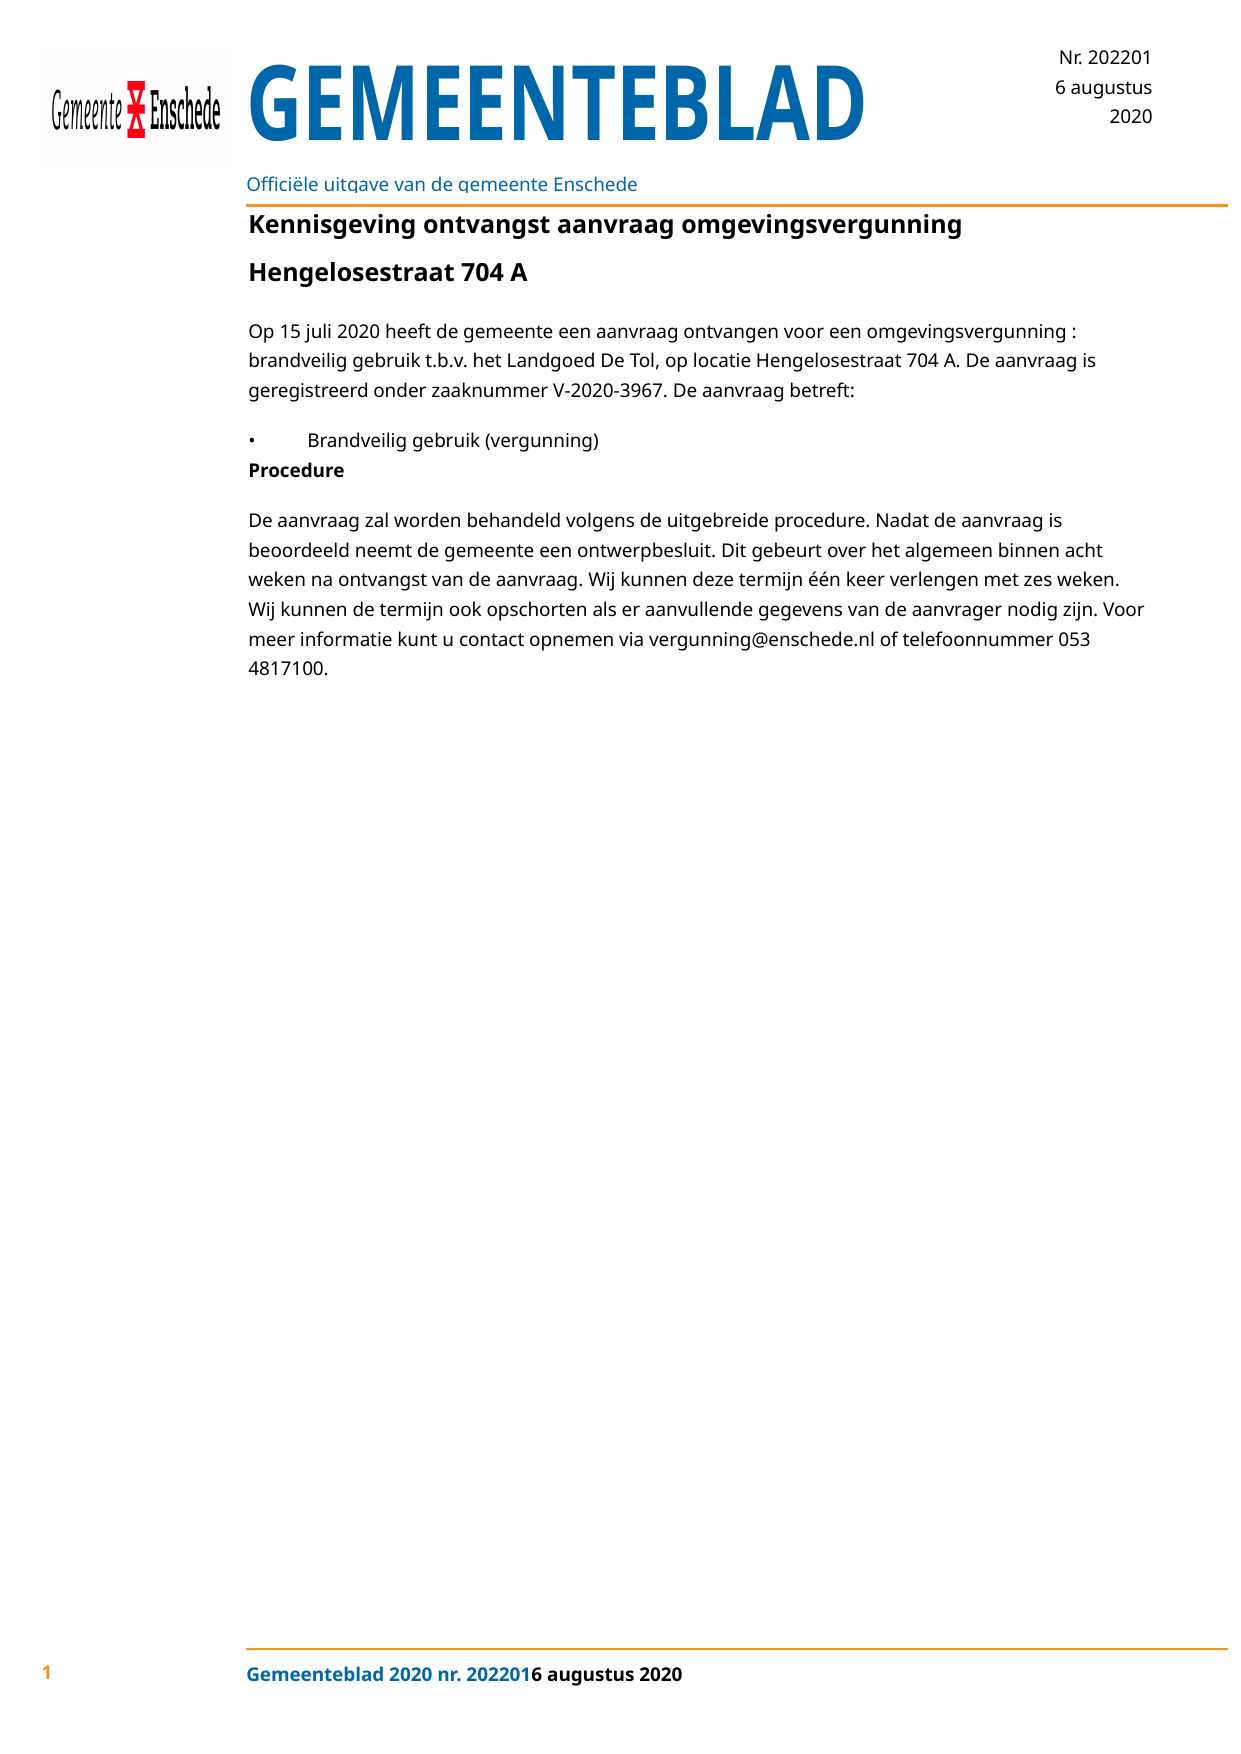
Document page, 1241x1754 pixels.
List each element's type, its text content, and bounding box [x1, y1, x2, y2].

picture [41, 47, 231, 172]
list Brandveilig gebruik (vergunning) [248, 427, 1152, 453]
text Procedure [248, 457, 1152, 483]
text Op 15 juli 2020 heeft de gemeente een aanvraag ontvangen voor een omgevingsvergunning : brandveilig gebruik t.b.v. het Landgoed De Tol, op locatie Hengelosestraat 704 A. De aanvraag is geregistreerd onder zaaknummer V-2020-3967. De aanvraag betreft: [248, 318, 1152, 403]
text Kennisgeving ontvangst aanvraag omgevingsvergunning Hengelosestraat 704 A [248, 207, 1152, 288]
text De aanvraag zal worden behandeld volgens de uitgebreide procedure. Nadat de aanvraag is beoordeeld neemt de gemeente een ontwerpbesluit. Dit gebeurt over het algemeen binnen acht weken na ontvangst van de aanvraag. Wij kunnen deze termijn één keer verlengen met zes weken. Wij kunnen de termijn ook opschorten als er aanvullende gegevens van de aanvrager nodig zijn. Voor meer informatie kunt u contact opnemen via vergunning@enschede.nl of telefoonnummer 053 4817100. [248, 507, 1152, 681]
